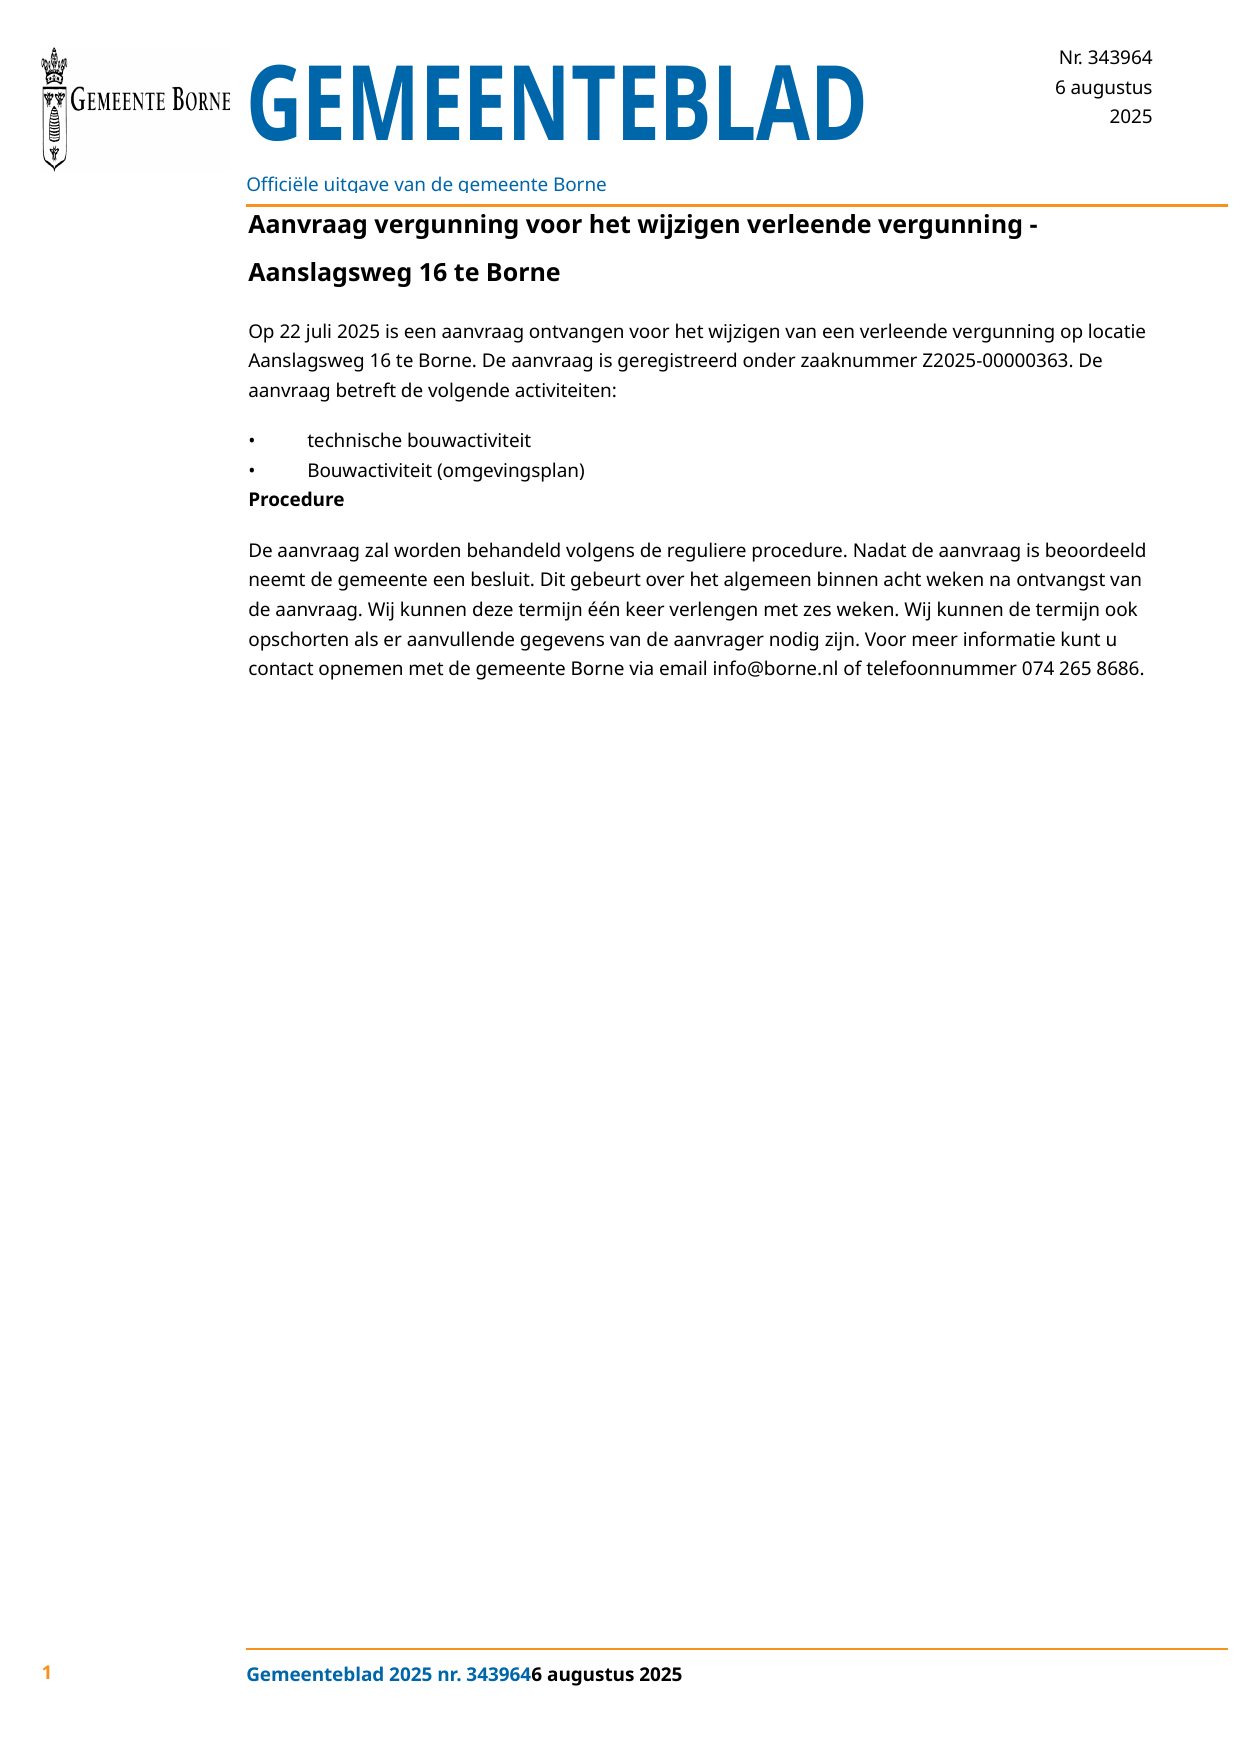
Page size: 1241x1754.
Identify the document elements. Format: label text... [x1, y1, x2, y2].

text Op 22 juli 2025 is een aanvraag ontvangen voor het wijzigen van een verleende vergunning op locatie Aanslagsweg 16 te Borne. De aanvraag is geregistreerd onder zaaknummer Z2025-00000363. De aanvraag betreft de volgende activiteiten: [248, 318, 1152, 403]
text De aanvraag zal worden behandeld volgens de reguliere procedure. Nadat de aanvraag is beoordeeld neemt de gemeente een besluit. Dit gebeurt over het algemeen binnen acht weken na ontvangst van de aanvraag. Wij kunnen deze termijn één keer verlengen met zes weken. Wij kunnen de termijn ook opschorten als er aanvullende gegevens van de aanvrager nodig zijn. Voor meer informatie kunt u contact opnemen met de gemeente Borne via email info@borne.nl of telefoonnummer 074 265 8686. [248, 537, 1152, 681]
text Aanvraag vergunning voor het wijzigen verleende vergunning - Aanslagsweg 16 te Borne [248, 207, 1152, 288]
list technische bouwactiviteit [248, 427, 1152, 453]
text Procedure [248, 487, 1152, 512]
picture [41, 47, 231, 172]
list Bouwactiviteit (omgevingsplan) [248, 457, 1152, 483]
